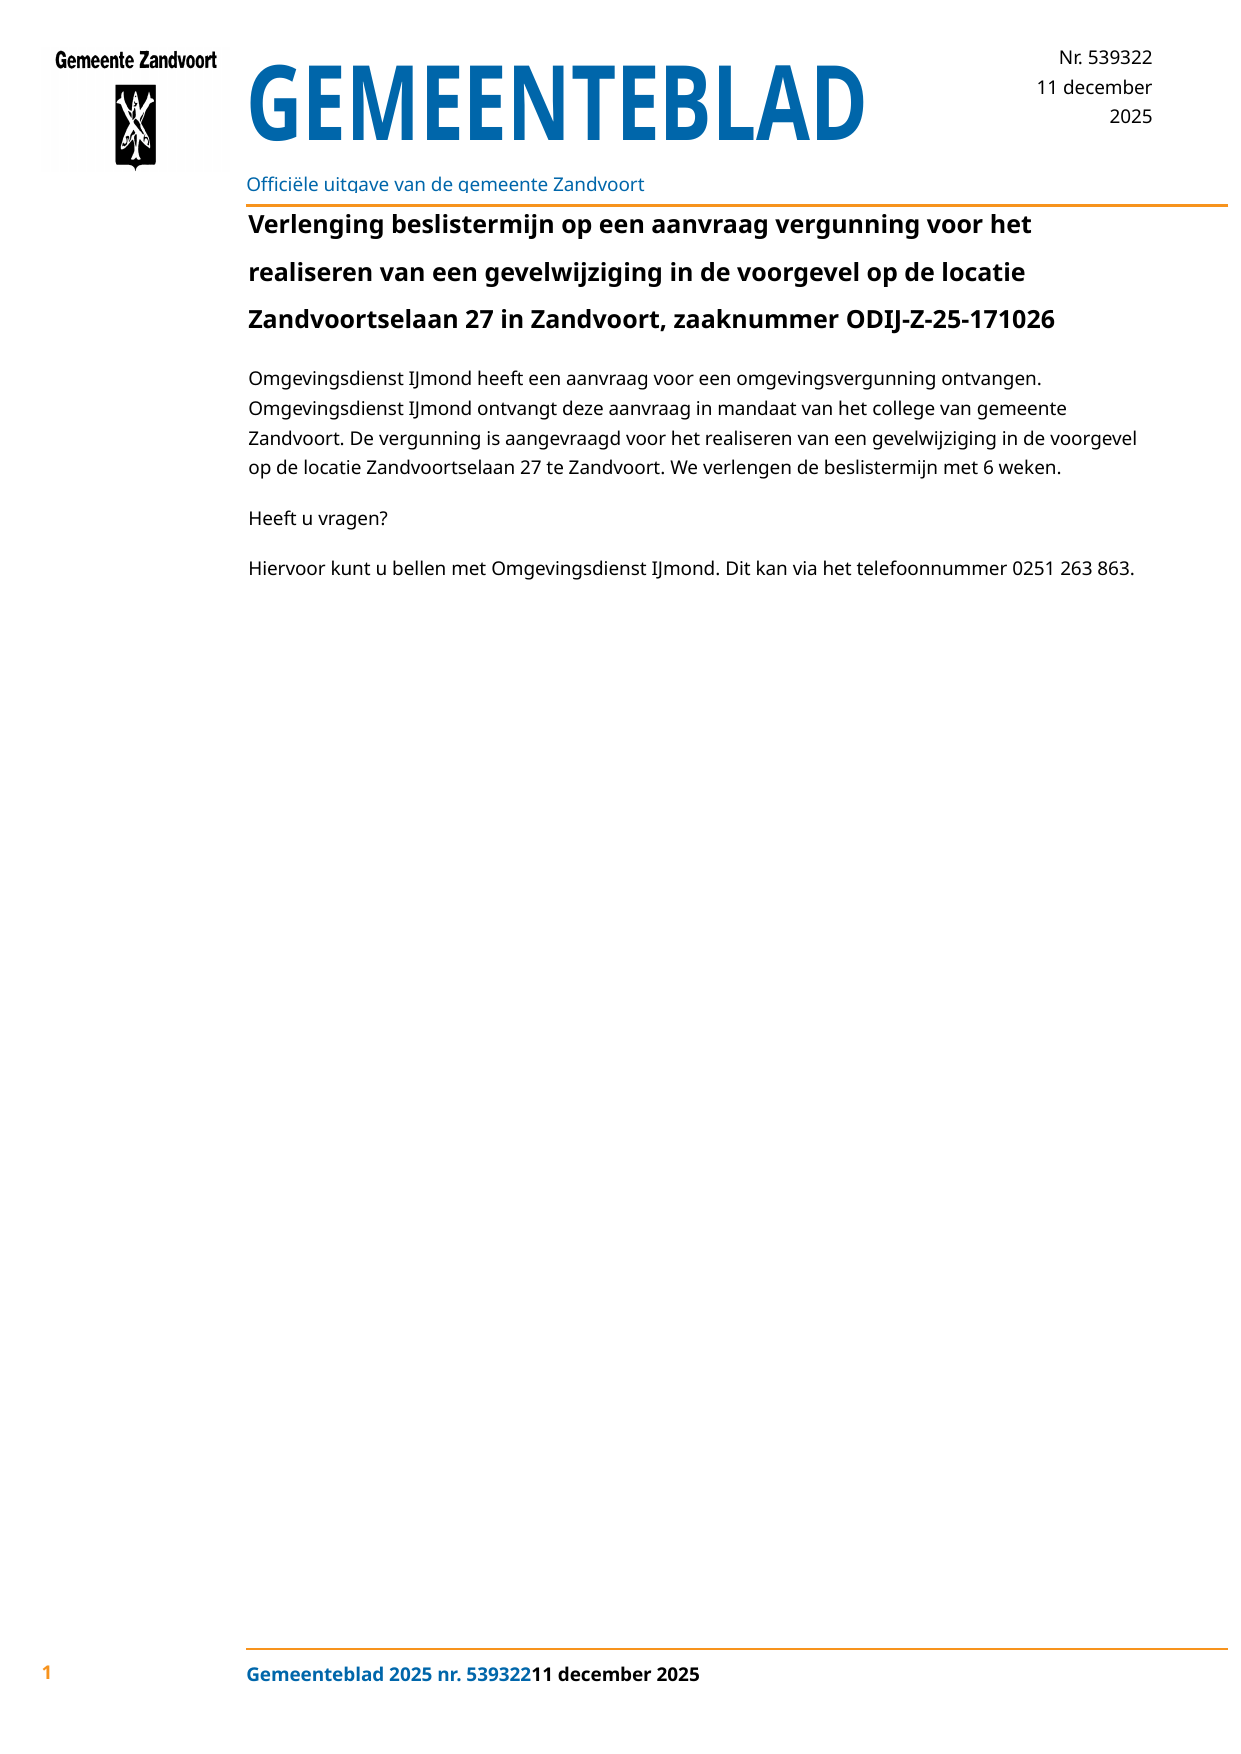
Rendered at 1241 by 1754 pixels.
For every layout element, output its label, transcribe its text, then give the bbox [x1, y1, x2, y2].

text Verlenging beslistermijn op een aanvraag vergunning voor het realiseren van een gevelwijziging in de voorgevel op de locatie Zandvoortselaan 27 in Zandvoort, zaaknummer ODIJ-Z-25-171026 [248, 207, 1152, 336]
text Hiervoor kunt u bellen met Omgevingsdienst IJmond. Dit kan via het telefoonnummer 0251 263 863. [248, 555, 1152, 581]
text Omgevingsdienst IJmond heeft een aanvraag voor een omgevingsvergunning ontvangen. Omgevingsdienst IJmond ontvangt deze aanvraag in mandaat van het college van gemeente Zandvoort. De vergunning is aangevraagd voor het realiseren van een gevelwijziging in de voorgevel op de locatie Zandvoortselaan 27 te Zandvoort. We verlengen de beslistermijn met 6 weken. [248, 366, 1152, 480]
text Heeft u vragen? [248, 505, 1152, 530]
picture [41, 47, 231, 172]
